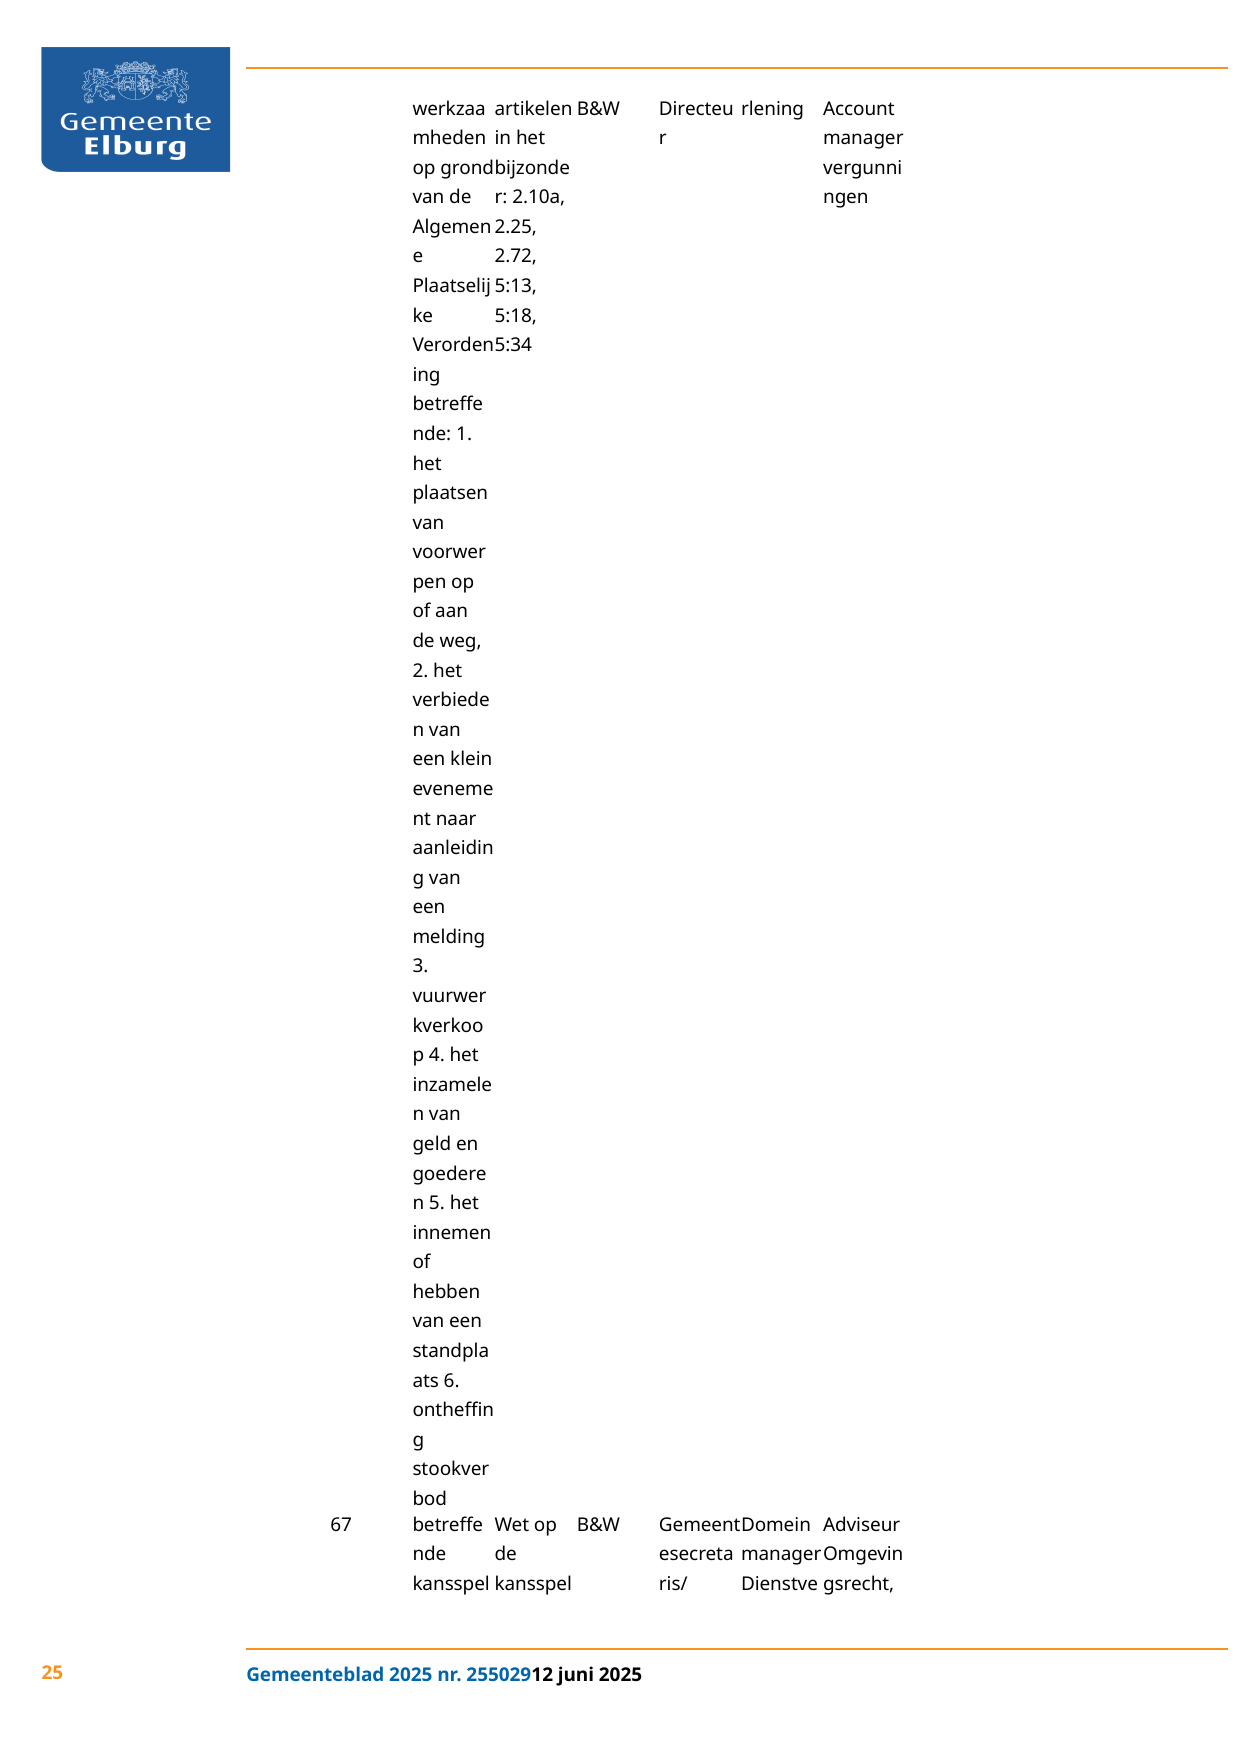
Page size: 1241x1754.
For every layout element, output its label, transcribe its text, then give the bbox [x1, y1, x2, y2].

table_cell rlening [741, 95, 823, 1511]
table_cell [248, 95, 330, 1596]
table_cell [987, 1511, 1069, 1596]
picture [41, 47, 231, 172]
table_cell [987, 95, 1069, 1511]
table_cell Directeur [659, 95, 741, 1511]
table_cell [330, 95, 412, 1511]
table_cell werkzaamheden op grond van de Algemene Plaatselijke Verordening betreffende: 1. het plaatsen van voorwerpen op of aan de weg, 2. het verbieden van een klein evenement naar aanleiding van een melding 3. vuurwerkverkoop 4. het inzamelen van geld en goederen 5. het innemen of hebben van een standplaats 6. ontheffing stookverbod [412, 95, 494, 1511]
table_cell [905, 1511, 987, 1596]
table_cell betreffende kansspel [412, 1511, 494, 1596]
table_cell [905, 95, 987, 1511]
table_cell B&W [577, 95, 659, 1511]
table_cell Adviseur Omgevingsrecht, [823, 1511, 905, 1596]
table_cell [1069, 1511, 1152, 1596]
table_cell Accountmanager vergunningen [823, 95, 905, 1511]
table_cell artikelen in het bijzonder: 2.10a, 2.25, 2.72, 5:13, 5:18, 5:34 [494, 95, 577, 1511]
table_cell [1069, 95, 1152, 1511]
table_cell B&W [577, 1511, 659, 1596]
table_cell 67 [330, 1511, 412, 1596]
table_cell Gemeentesecretaris/ [659, 1511, 741, 1596]
table_cell Wet op de kansspel [494, 1511, 577, 1596]
table_cell Domeinmanager Dienstve [741, 1511, 823, 1596]
